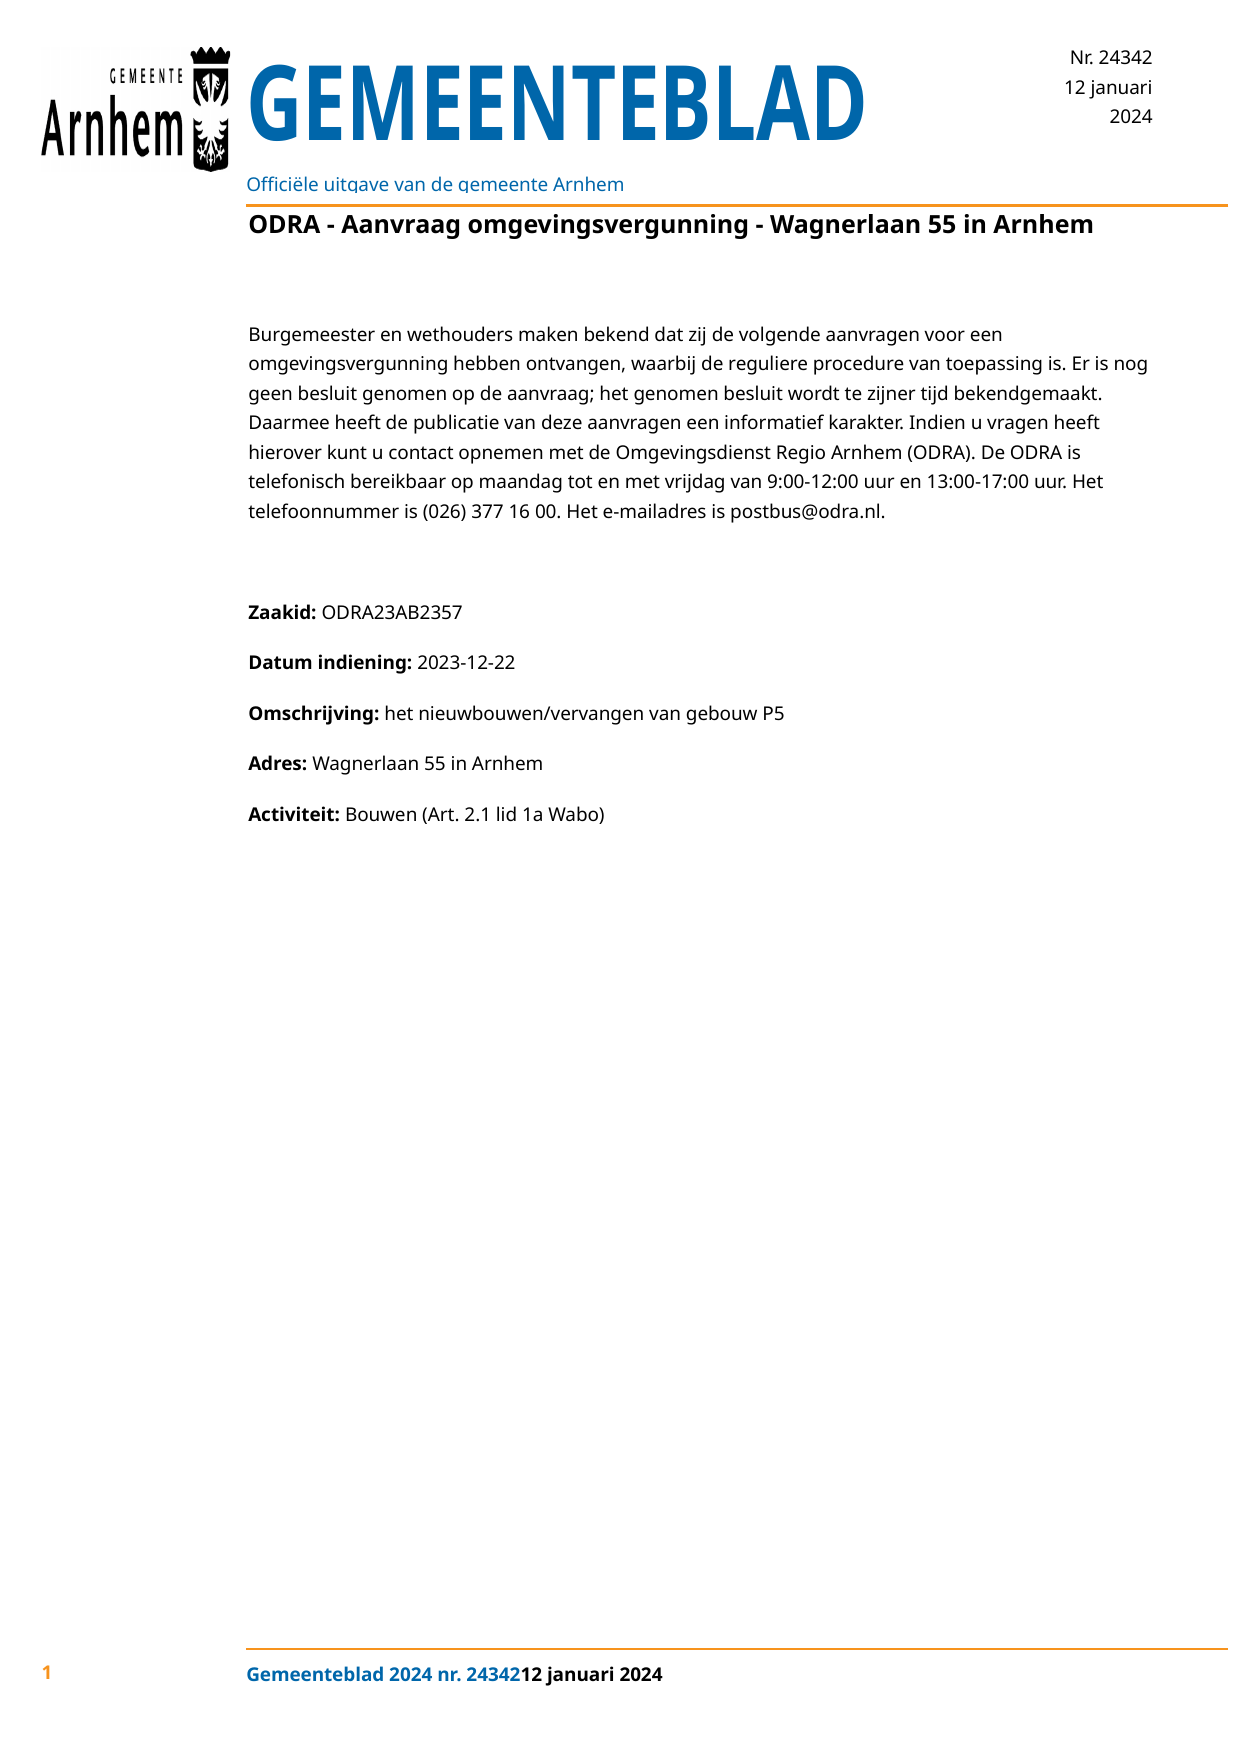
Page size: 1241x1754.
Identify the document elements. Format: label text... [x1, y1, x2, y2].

text Datum indiening: 2023-12-22 [248, 649, 1152, 675]
text Omschrijving: het nieuwbouwen/vervangen van gebouw P5 [248, 700, 1152, 726]
text Activiteit: Bouwen (Art. 2.1 lid 1a Wabo) [248, 801, 1152, 826]
text Burgemeester en wethouders maken bekend dat zij de volgende aanvragen voor een omgevingsvergunning hebben ontvangen, waarbij de reguliere procedure van toepassing is. Er is nog geen besluit genomen op de aanvraag; het genomen besluit wordt te zijner tijd bekendgemaakt. Daarmee heeft de publicatie van deze aanvragen een informatief karakter. Indien u vragen heeft hierover kunt u contact opnemen met de Omgevingsdienst Regio Arnhem (ODRA). De ODRA is telefonisch bereikbaar op maandag tot en met vrijdag van 9:00-12:00 uur en 13:00-17:00 uur. Het telefoonnummer is (026) 377 16 00. Het e-mailadres is postbus@odra.nl. [248, 321, 1152, 524]
text Adres: Wagnerlaan 55 in Arnhem [248, 750, 1152, 776]
text ODRA - Aanvraag omgevingsvergunning - Wagnerlaan 55 in Arnhem [248, 207, 1152, 241]
picture [41, 47, 231, 172]
text Zaakid: ODRA23AB2357 [248, 599, 1152, 625]
